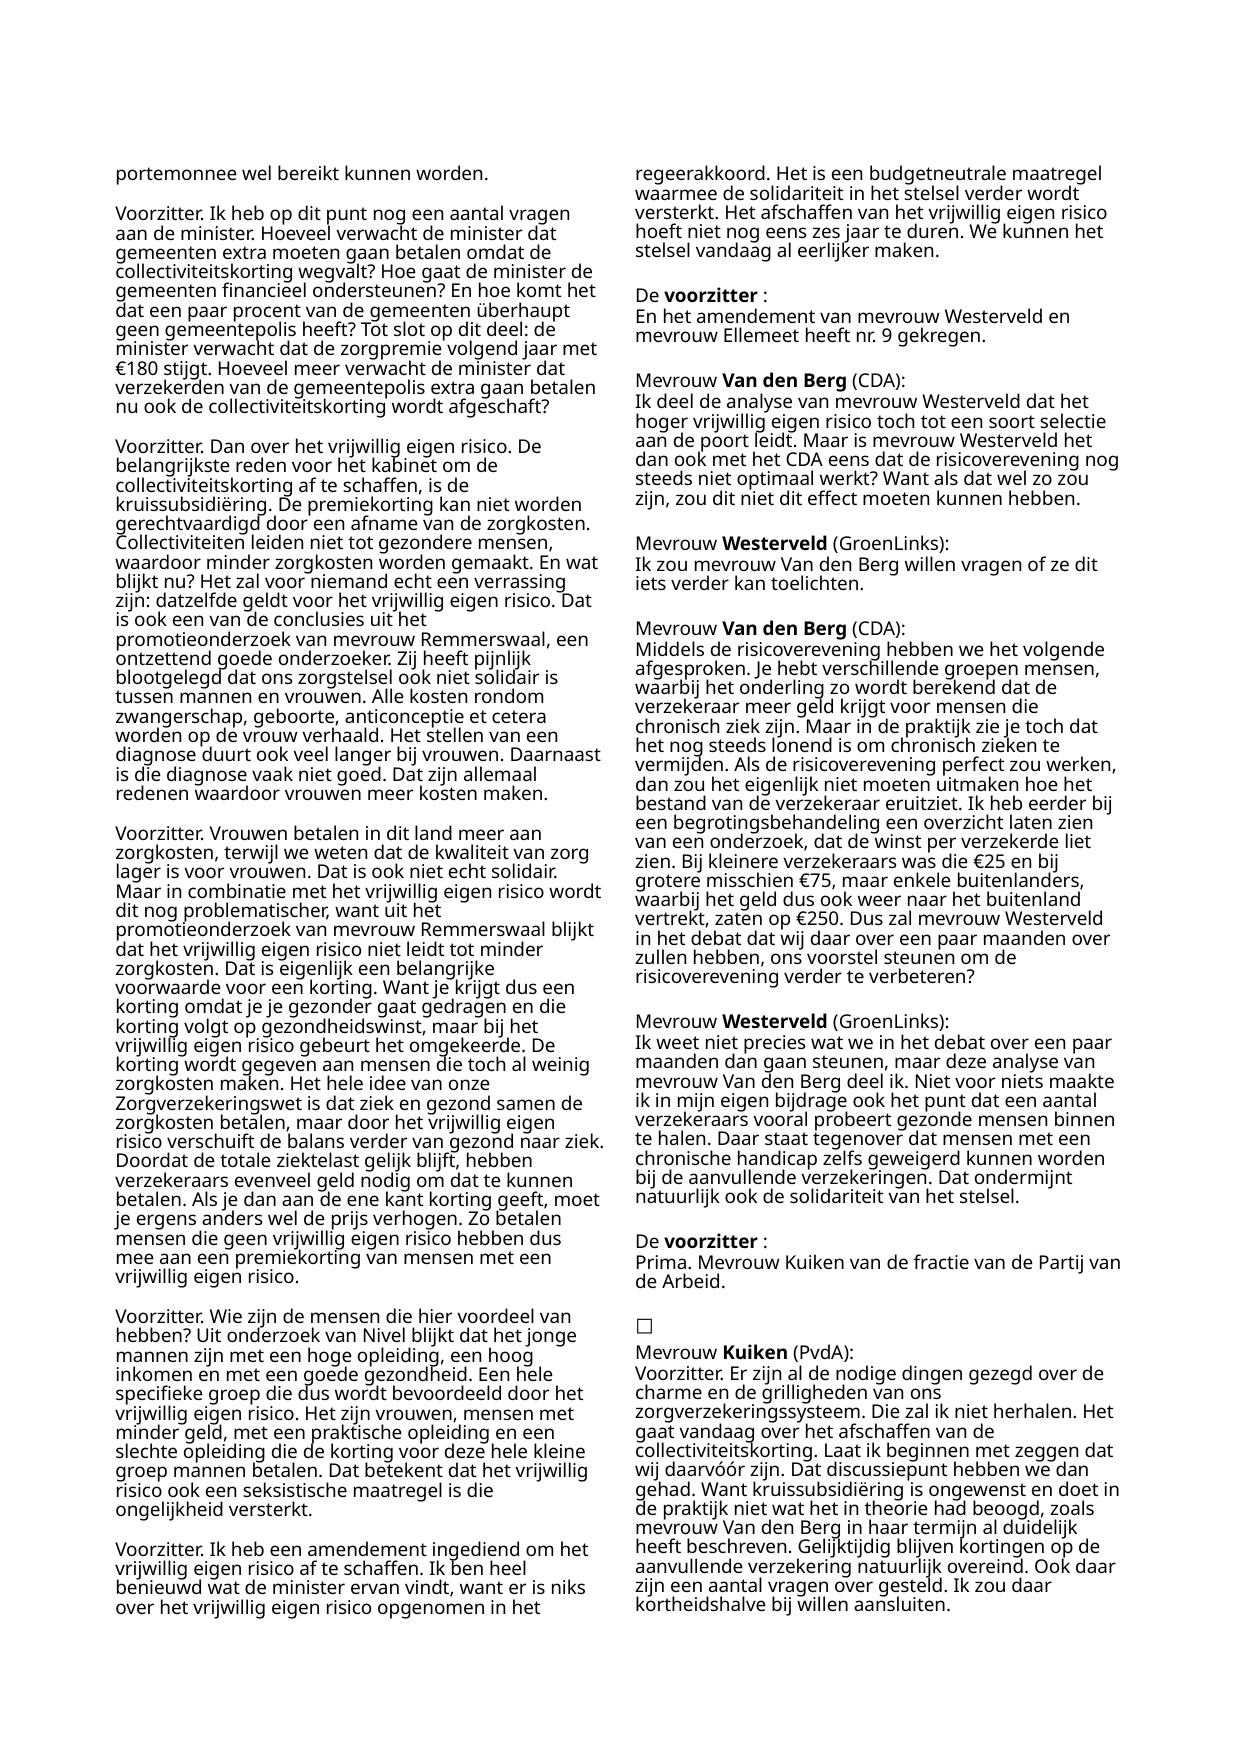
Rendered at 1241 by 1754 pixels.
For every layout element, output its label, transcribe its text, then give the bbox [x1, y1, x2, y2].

text De voorzitter : [635, 1228, 1125, 1254]
text Middels de risicoverevening hebben we het volgende afgesproken. Je hebt verschillende groepen mensen, waarbij het onderling zo wordt berekend dat de verzekeraar meer geld krijgt voor mensen die chronisch ziek zijn. Maar in de praktijk zie je toch dat het nog steeds lonend is om chronisch zieken te vermijden. Als de risicoverevening perfect zou werken, dan zou het eigenlijk niet moeten uitmaken hoe het bestand van de verzekeraar eruitziet. Ik heb eerder bij een begrotingsbehandeling een overzicht laten zien van een onderzoek, dat de winst per verzekerde liet zien. Bij kleinere verzekeraars was die €25 en bij grotere misschien €75, maar enkele buitenlanders, waarbij het geld dus ook weer naar het buitenland vertrekt, zaten op €250. Dus zal mevrouw Westerveld in het debat dat wij daar over een paar maanden over zullen hebben, ons voorstel steunen om de risicoverevening verder te verbeteren? [635, 641, 1125, 987]
text Mevrouw Westerveld (GroenLinks): [635, 530, 1125, 556]
text De voorzitter : [635, 282, 1125, 308]
text Ik zou mevrouw Van den Berg willen vragen of ze dit iets verder kan toelichten. [635, 556, 1125, 594]
text Voorzitter. Vrouwen betalen in dit land meer aan zorgkosten, terwijl we weten dat de kwaliteit van zorg lager is voor vrouwen. Dat is ook niet echt solidair. Maar in combinatie met het vrijwillig eigen risico wordt dit nog problematischer, want uit het promotieonderzoek van mevrouw Remmerswaal blijkt dat het vrijwillig eigen risico niet leidt tot minder zorgkosten. Dat is eigenlijk een belangrijke voorwaarde voor een korting. Want je krijgt dus een korting omdat je je gezonder gaat gedragen en die korting volgt op gezondheidswinst, maar bij het vrijwillig eigen risico gebeurt het omgekeerde. De korting wordt gegeven aan mensen die toch al weinig zorgkosten maken. Het hele idee van onze Zorgverzekeringswet is dat ziek en gezond samen de zorgkosten betalen, maar door het vrijwillig eigen risico verschuift de balans verder van gezond naar ziek. Doordat de totale ziektelast gelijk blijft, hebben verzekeraars evenveel geld nodig om dat te kunnen betalen. Als je dan aan de ene kant korting geeft, moet je ergens anders wel de prijs verhogen. Zo betalen mensen die geen vrijwillig eigen risico hebben dus mee aan een premiekorting van mensen met een vrijwillig eigen risico. [115, 825, 605, 1287]
text Prima. Mevrouw Kuiken van de fractie van de Partij van de Arbeid. [635, 1254, 1125, 1293]
text Mevrouw Westerveld (GroenLinks): [635, 1008, 1125, 1034]
text En het amendement van mevrouw Westerveld en mevrouw Ellemeet heeft nr. 9 gekregen. [635, 308, 1125, 347]
text Voorzitter. Dan over het vrijwillig eigen risico. De belangrijkste reden voor het kabinet om de collectiviteitskorting af te schaffen, is de kruissubsidiëring. De premiekorting kan niet worden gerechtvaardigd door een afname van de zorgkosten. Collectiviteiten leiden niet tot gezondere mensen, waardoor minder zorgkosten worden gemaakt. En wat blijkt nu? Het zal voor niemand echt een verrassing zijn: datzelfde geldt voor het vrijwillig eigen risico. Dat is ook een van de conclusies uit het promotieonderzoek van mevrouw Remmerswaal, een ontzettend goede onderzoeker. Zij heeft pijnlijk blootgelegd dat ons zorgstelsel ook niet solidair is tussen mannen en vrouwen. Alle kosten rondom zwangerschap, geboorte, anticonceptie et cetera worden op de vrouw verhaald. Het stellen van een diagnose duurt ook veel langer bij vrouwen. Daarnaast is die diagnose vaak niet goed. Dat zijn allemaal redenen waardoor vrouwen meer kosten maken. [115, 438, 605, 804]
text Ik weet niet precies wat we in het debat over een paar maanden dan gaan steunen, maar deze analyse van mevrouw Van den Berg deel ik. Niet voor niets maakte ik in mijn eigen bijdrage ook het punt dat een aantal verzekeraars vooral probeert gezonde mensen binnen te halen. Daar staat tegenover dat mensen met een chronische handicap zelfs geweigerd kunnen worden bij de aanvullende verzekeringen. Dat ondermijnt natuurlijk ook de solidariteit van het stelsel. [635, 1034, 1125, 1207]
text Voorzitter. Er zijn al de nodige dingen gezegd over de charme en de grilligheden van ons zorgverzekeringssysteem. Die zal ik niet herhalen. Het gaat vandaag over het afschaffen van de collectiviteitskorting. Laat ik beginnen met zeggen dat wij daarvóór zijn. Dat discussiepunt hebben we dan gehad. Want kruissubsidiëring is ongewenst en doet in de praktijk niet wat het in theorie had beoogd, zoals mevrouw Van den Berg in haar termijn al duidelijk heeft beschreven. Gelijktijdig blijven kortingen op de aanvullende verzekering natuurlijk overeind. Ook daar zijn een aantal vragen over gesteld. Ik zou daar kortheidshalve bij willen aansluiten. [635, 1365, 1125, 1615]
text Ik deel de analyse van mevrouw Westerveld dat het hoger vrijwillig eigen risico toch tot een soort selectie aan de poort leidt. Maar is mevrouw Westerveld het dan ook met het CDA eens dat de risicoverevening nog steeds niet optimaal werkt? Want als dat wel zo zou zijn, zou dit niet dit effect moeten kunnen hebben. [635, 393, 1125, 509]
text portemonnee wel bereikt kunnen worden. [115, 165, 605, 184]
text Voorzitter. Ik heb een amendement ingediend om het vrijwillig eigen risico af te schaffen. Ik ben heel benieuwd wat de minister ervan vindt, want er is niks over het vrijwillig eigen risico opgenomen in het [115, 1541, 605, 1618]
text Mevrouw Van den Berg (CDA): [635, 615, 1125, 641]
text Voorzitter. Ik heb op dit punt nog een aantal vragen aan de minister. Hoeveel verwacht de minister dat gemeenten extra moeten gaan betalen omdat de collectiviteitskorting wegvalt? Hoe gaat de minister de gemeenten financieel ondersteunen? En hoe komt het dat een paar procent van de gemeenten überhaupt geen gemeentepolis heeft? Tot slot op dit deel: de minister verwacht dat de zorgpremie volgend jaar met €180 stijgt. Hoeveel meer verwacht de minister dat verzekerden van de gemeentepolis extra gaan betalen nu ook de collectiviteitskorting wordt afgeschaft? [115, 205, 605, 417]
text Mevrouw Van den Berg (CDA): [635, 368, 1125, 393]
text regeerakkoord. Het is een budgetneutrale maatregel waarmee de solidariteit in het stelsel verder wordt versterkt. Het afschaffen van het vrijwillig eigen risico hoeft niet nog eens zes jaar te duren. We kunnen het stelsel vandaag al eerlijker maken. [635, 165, 1125, 262]
text Mevrouw Kuiken (PvdA): [635, 1339, 1125, 1365]
text ⬜ [635, 1313, 1125, 1339]
text Voorzitter. Wie zijn de mensen die hier voordeel van hebben? Uit onderzoek van Nivel blijkt dat het jonge mannen zijn met een hoge opleiding, een hoog inkomen en met een goede gezondheid. Een hele specifieke groep die dus wordt bevoordeeld door het vrijwillig eigen risico. Het zijn vrouwen, mensen met minder geld, met een praktische opleiding en een slechte opleiding die de korting voor deze hele kleine groep mannen betalen. Dat betekent dat het vrijwillig risico ook een seksistische maatregel is die ongelijkheid versterkt. [115, 1308, 605, 1520]
